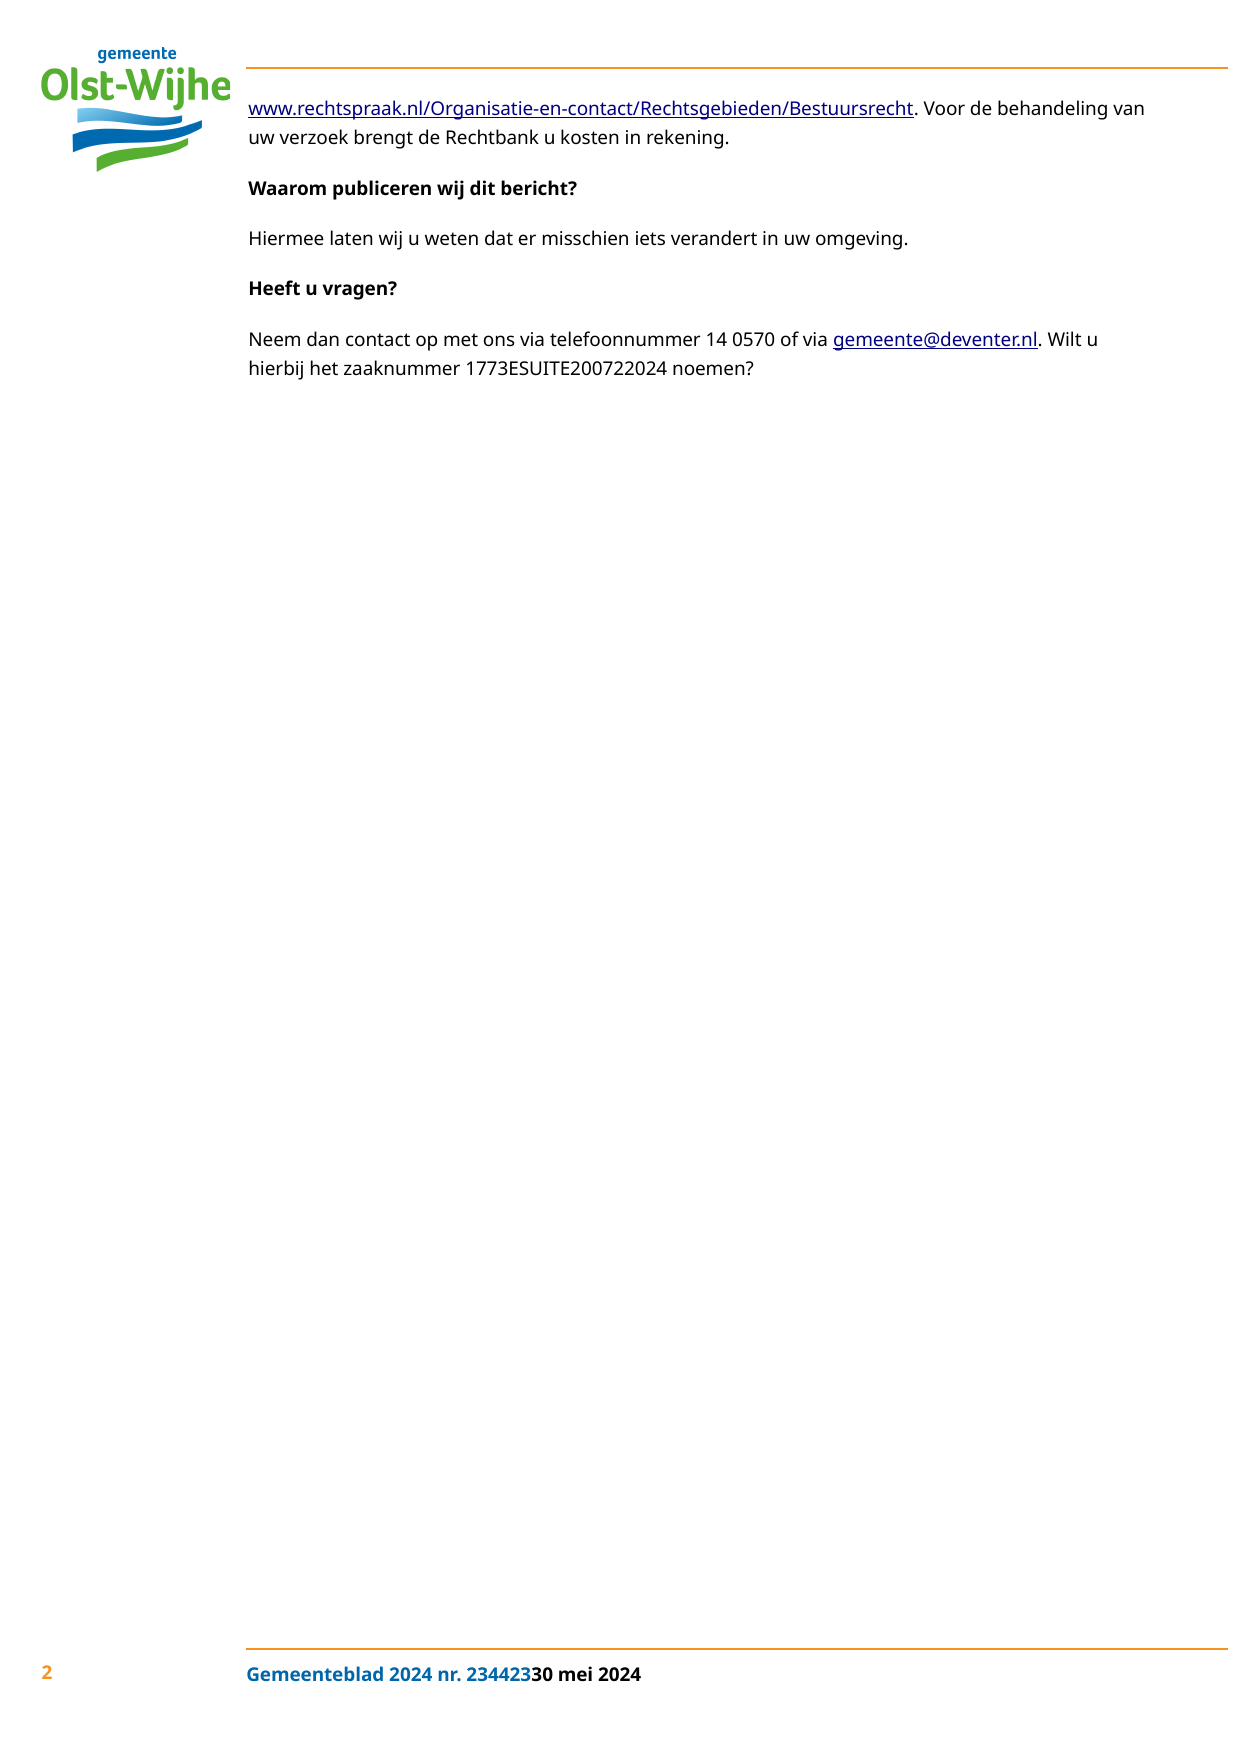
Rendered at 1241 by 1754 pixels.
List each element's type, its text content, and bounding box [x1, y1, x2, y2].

picture [41, 47, 231, 172]
text www.rechtspraak.nl/Organisatie-en-contact/Rechtsgebieden/Bestuursrecht. Voor de behandeling van uw verzoek brengt de Rechtbank u kosten in rekening. [248, 95, 1152, 150]
text Heeft u vragen? [248, 276, 1152, 301]
text Hiermee laten wij u weten dat er misschien iets verandert in uw omgeving. [248, 225, 1152, 251]
text Waarom publiceren wij dit bericht? [248, 175, 1152, 201]
text Neem dan contact op met ons via telefoonnummer 14 0570 of via gemeente@deventer.nl. Wilt u hierbij het zaaknummer 1773ESUITE200722024 noemen? [248, 326, 1152, 381]
